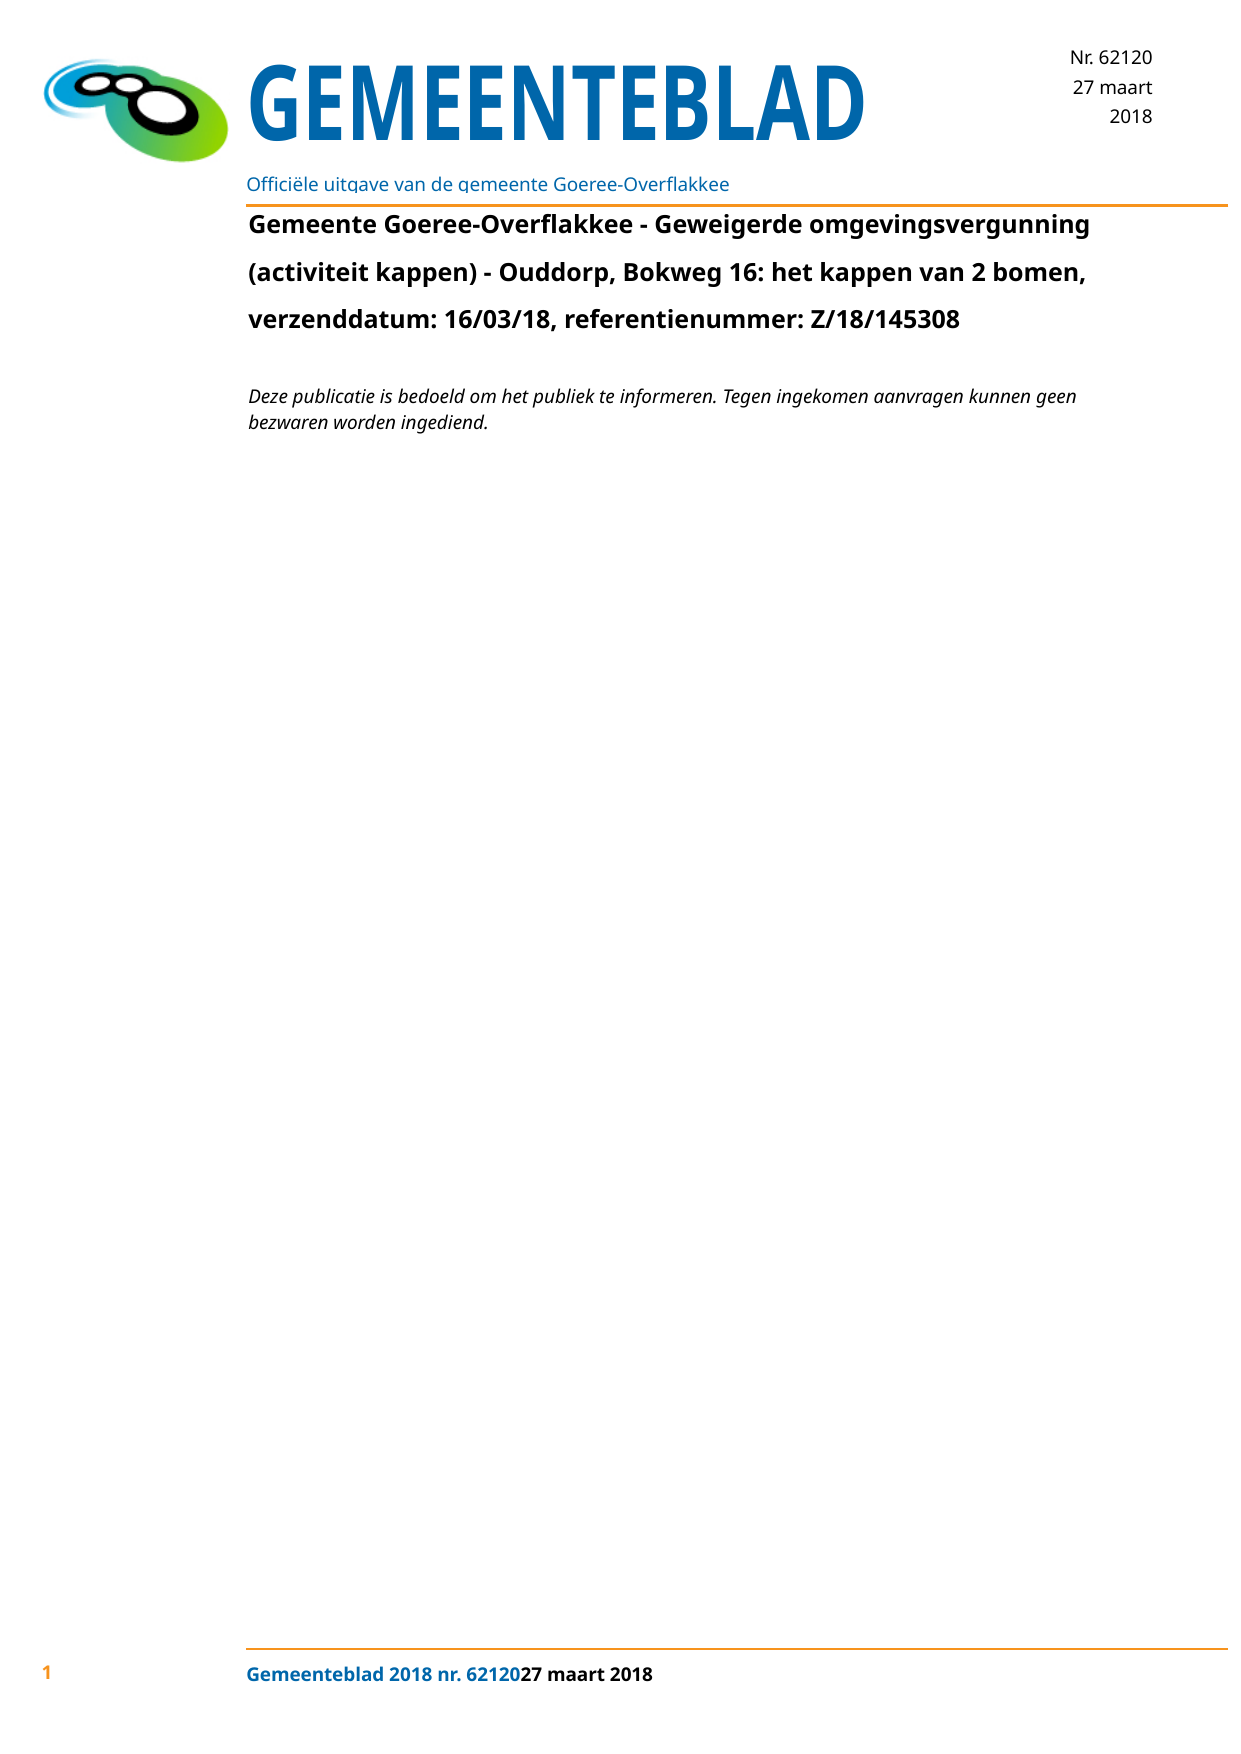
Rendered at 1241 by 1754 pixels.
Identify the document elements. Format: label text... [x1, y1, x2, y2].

text Gemeente Goeree-Overflakkee - Geweigerde omgevingsvergunning (activiteit kappen) - Ouddorp, Bokweg 16: het kappen van 2 bomen, verzenddatum: 16/03/18, referentienummer: Z/18/145308 [248, 207, 1152, 336]
picture [41, 47, 231, 172]
text Deze publicatie is bedoeld om het publiek te informeren. Tegen ingekomen aanvragen kunnen geen bezwaren worden ingediend. [248, 384, 1152, 435]
